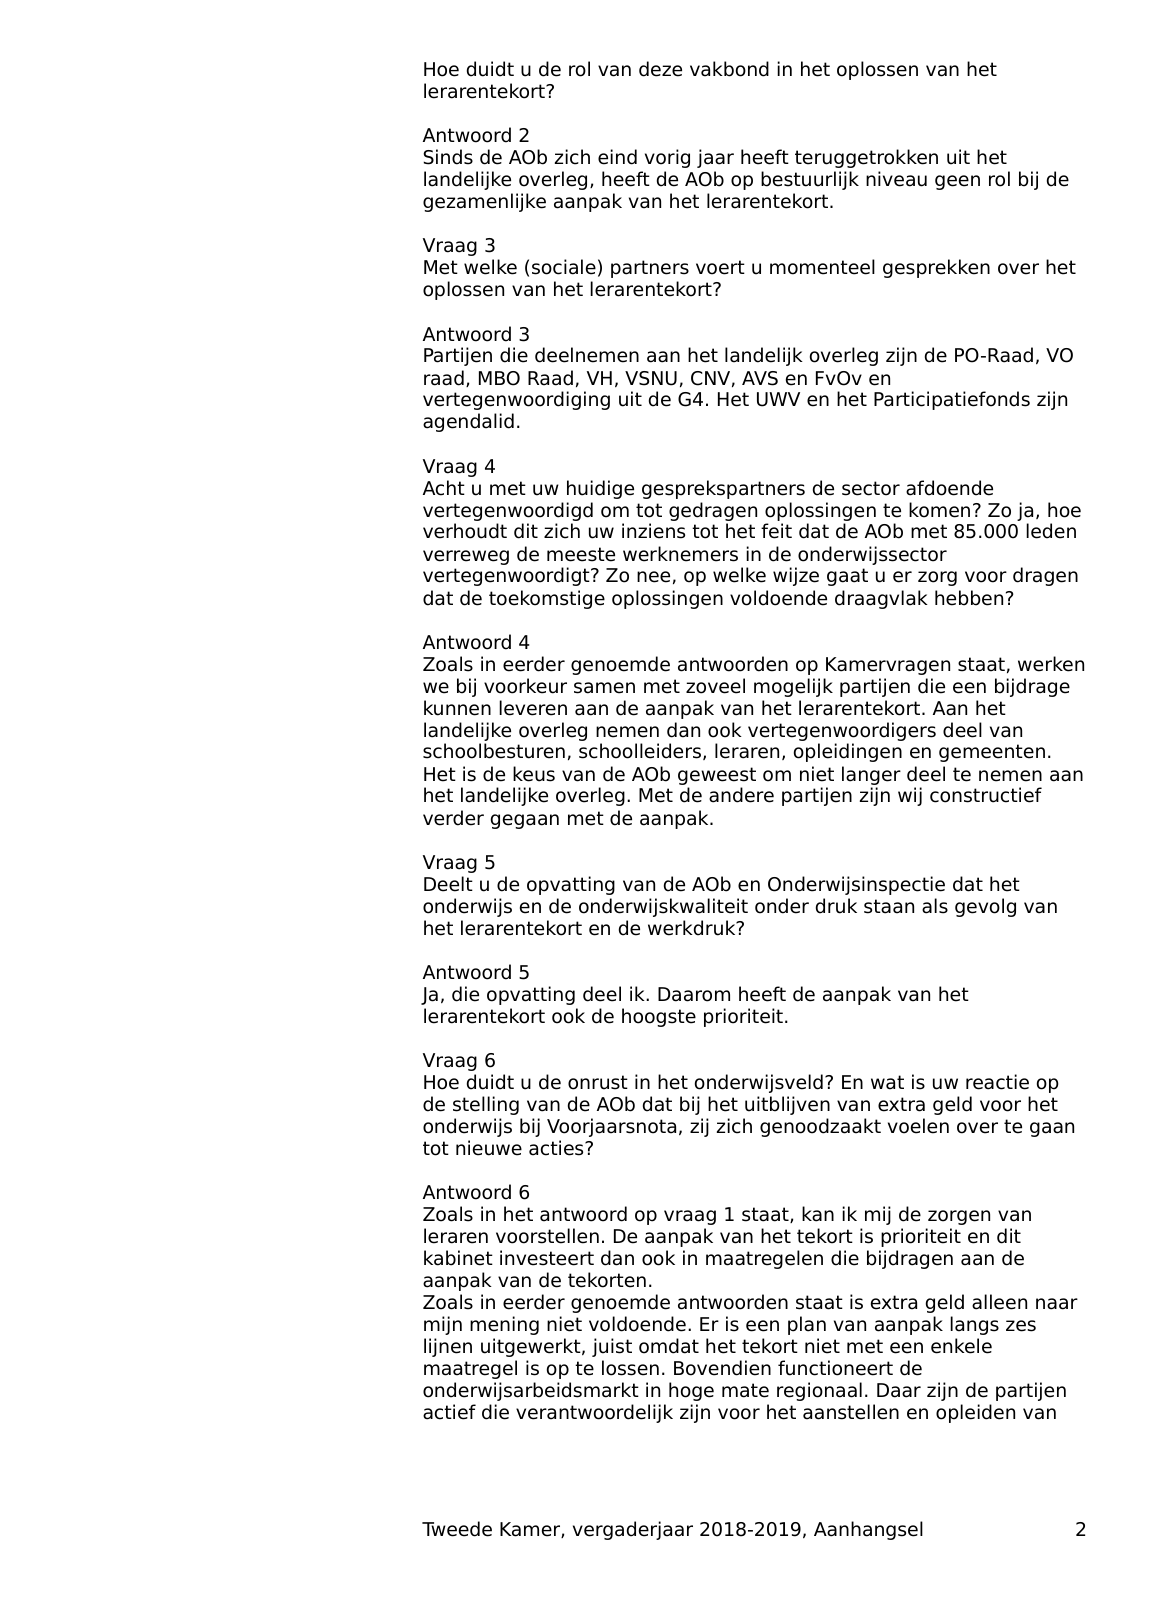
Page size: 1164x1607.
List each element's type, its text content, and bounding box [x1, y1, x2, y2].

text Deelt u de opvatting van de AOb en Onderwijsinspectie dat het onderwijs en de onderwijskwaliteit onder druk staan als gevolg van het lerarentekort en de werkdruk? [422, 873, 1087, 939]
text Met welke (sociale) partners voert u momenteel gesprekken over het oplossen van het lerarentekort? [422, 257, 1087, 301]
text Sinds de AOb zich eind vorig jaar heeft teruggetrokken uit het landelijke overleg, heeft de AOb op bestuurlijk niveau geen rol bij de gezamenlijke aanpak van het lerarentekort. [422, 147, 1087, 213]
text Hoe duidt u de onrust in het onderwijsveld? En wat is uw reactie op de stelling van de AOb dat bij het uitblijven van extra geld voor het onderwijs bij Voorjaarsnota, zij zich genoodzaakt voelen over te gaan tot nieuwe acties? [422, 1072, 1087, 1160]
text Vraag 5 [422, 852, 1087, 873]
text Vraag 6 [422, 1050, 1087, 1072]
text Hoe duidt u de rol van deze vakbond in het oplossen van het lerarentekort? [422, 59, 1087, 103]
text Antwoord 3 [422, 323, 1087, 345]
text Zoals in het antwoord op vraag 1 staat, kan ik mij de zorgen van leraren voorstellen. De aanpak van het tekort is prioriteit en dit kabinet investeert dan ook in maatregelen die bijdragen aan de aanpak van de tekorten. [422, 1204, 1087, 1292]
text Vraag 3 [422, 235, 1087, 257]
text Antwoord 6 [422, 1182, 1087, 1204]
text Zoals in eerder genoemde antwoorden staat is extra geld alleen naar mijn mening niet voldoende. Er is een plan van aanpak langs zes lijnen uitgewerkt, juist omdat het tekort niet met een enkele maatregel is op te lossen. Bovendien functioneert de onderwijsarbeidsmarkt in hoge mate regionaal. Daar zijn de partijen actief die verantwoordelijk zijn voor het aanstellen en opleiden van [422, 1292, 1087, 1424]
text Antwoord 5 [422, 962, 1087, 984]
text Antwoord 2 [422, 125, 1087, 147]
text Antwoord 4 [422, 632, 1087, 653]
text Partijen die deelnemen aan het landelijk overleg zijn de PO-Raad, VO raad, MBO Raad, VH, VSNU, CNV, AVS en FvOv en vertegenwoordiging uit de G4. Het UWV en het Participatiefonds zijn agendalid. [422, 345, 1087, 433]
text Ja, die opvatting deel ik. Daarom heeft de aanpak van het lerarentekort ook de hoogste prioriteit. [422, 984, 1087, 1028]
text Acht u met uw huidige gesprekspartners de sector afdoende vertegenwoordigd om tot gedragen oplossingen te komen? Zo ja, hoe verhoudt dit zich uw inziens tot het feit dat de AOb met 85.000 leden verreweg de meeste werknemers in de onderwijssector vertegenwoordigt? Zo nee, op welke wijze gaat u er zorg voor dragen dat de toekomstige oplossingen voldoende draagvlak hebben? [422, 477, 1087, 609]
text Vraag 4 [422, 456, 1087, 477]
text Zoals in eerder genoemde antwoorden op Kamervragen staat, werken we bij voorkeur samen met zoveel mogelijk partijen die een bijdrage kunnen leveren aan de aanpak van het lerarentekort. Aan het landelijke overleg nemen dan ook vertegenwoordigers deel van schoolbesturen, schoolleiders, leraren, opleidingen en gemeenten. Het is de keus van de AOb geweest om niet langer deel te nemen aan het landelijke overleg. Met de andere partijen zijn wij constructief verder gegaan met de aanpak. [422, 653, 1087, 829]
